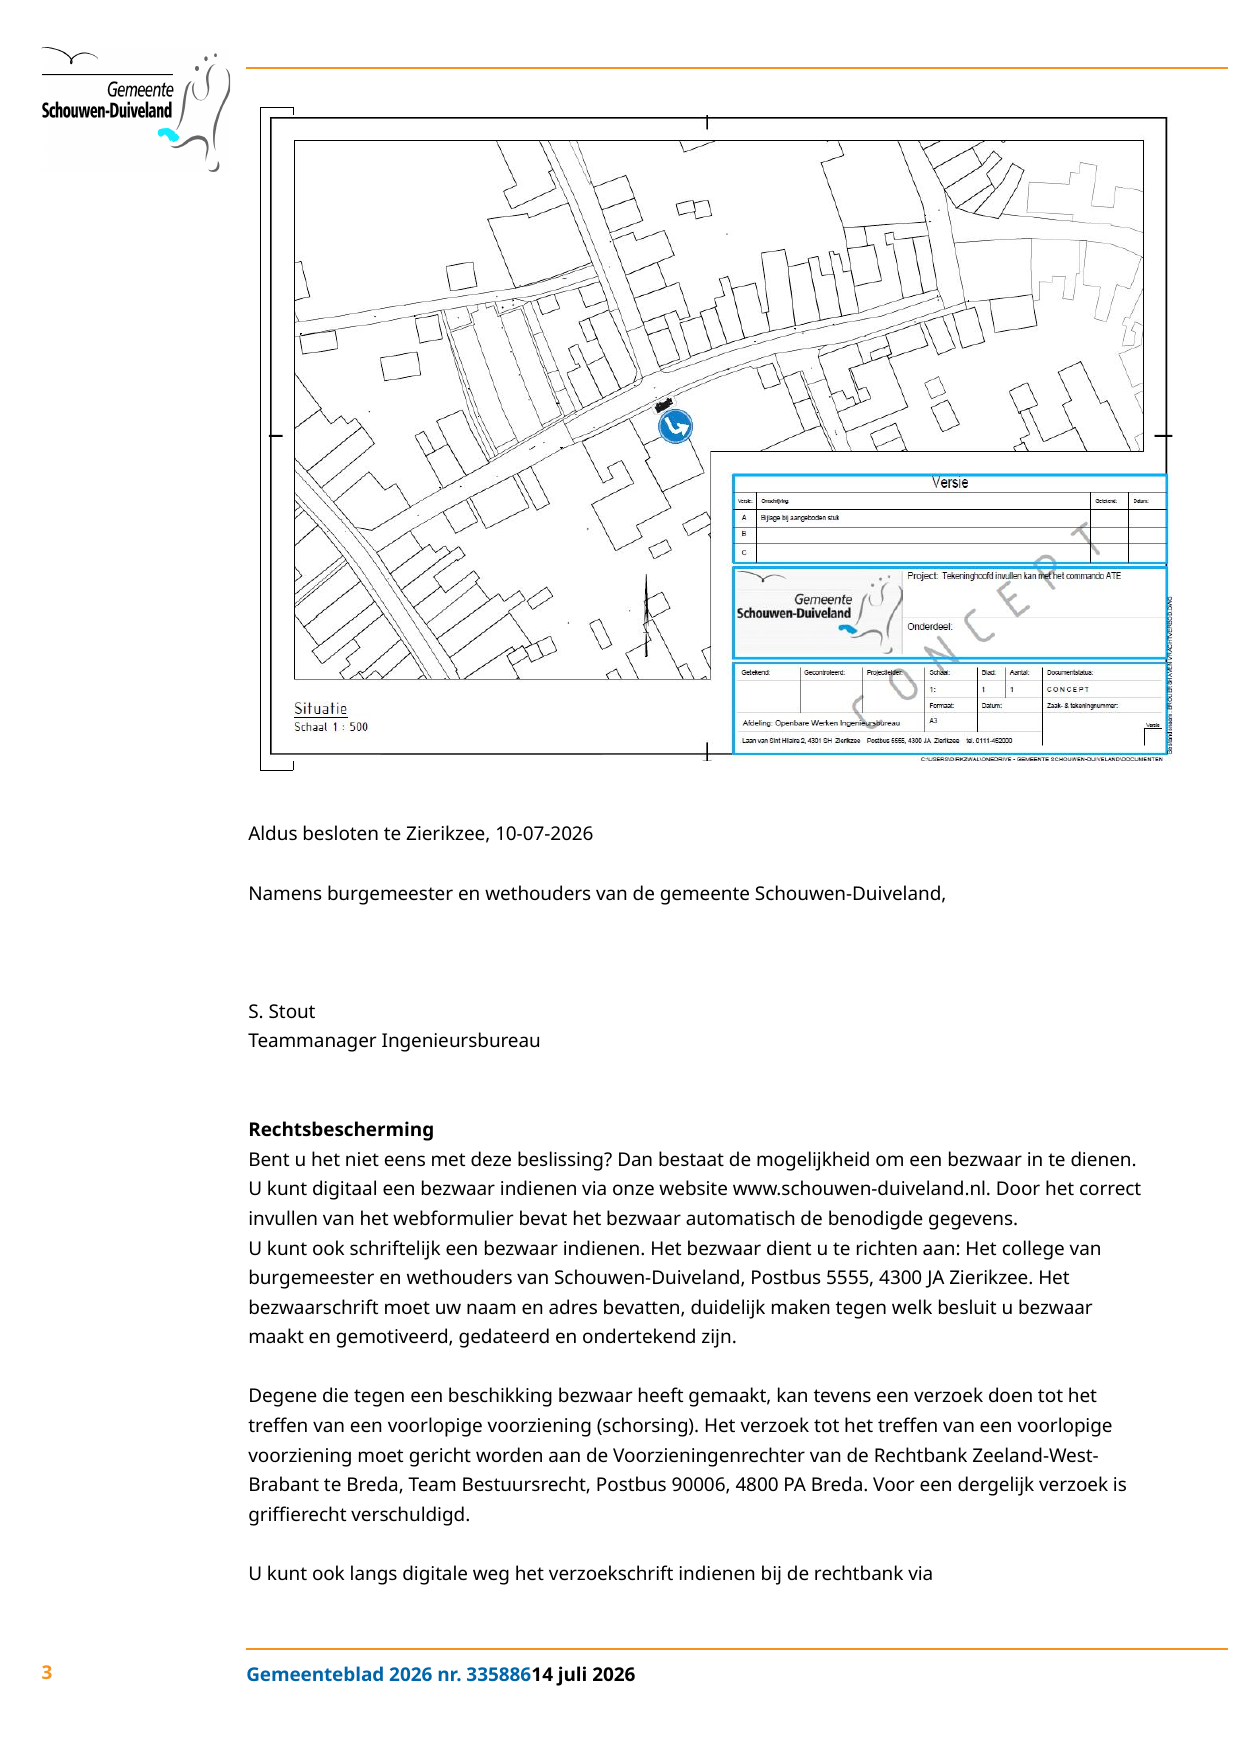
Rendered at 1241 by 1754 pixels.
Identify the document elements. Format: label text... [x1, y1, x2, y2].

picture [41, 47, 231, 172]
text U kunt ook schriftelijk een bezwaar indienen. Het bezwaar dient u te richten aan: Het college van burgemeester en wethouders van Schouwen-Duiveland, Postbus 5555, 4300 JA Zierikzee. Het bezwaarschrift moet uw naam en adres bevatten, duidelijk maken tegen welk besluit u bezwaar maakt en gemotiveerd, gedateerd en ondertekend zijn. [248, 1235, 1152, 1349]
text Rechtsbescherming [248, 1116, 1152, 1142]
text S. Stout [248, 998, 1152, 1024]
text Aldus besloten te Zierikzee, 10-07-2026 [248, 821, 1152, 846]
text Namens burgemeester en wethouders van de gemeente Schouwen-Duiveland, [248, 880, 1152, 905]
text Degene die tegen een beschikking bezwaar heeft gemaakt, kan tevens een verzoek doen tot het treffen van een voorlopige voorziening (schorsing). Het verzoek tot het treffen van een voorlopige voorziening moet gericht worden aan de Voorzieningenrechter van de Rechtbank Zeeland-West-Brabant te Breda, Team Bestuursrecht, Postbus 90006, 4800 PA Breda. Voor een dergelijk verzoek is griffierecht verschuldigd. [248, 1383, 1152, 1527]
text Teammanager Ingenieursbureau [248, 1028, 1152, 1053]
text Bent u het niet eens met deze beslissing? Dan bestaat de mogelijkheid om een bezwaar in te dienen. U kunt digitaal een bezwaar indienen via onze website www.schouwen-duiveland.nl. Door het correct invullen van het webformulier bevat het bezwaar automatisch de benodigde gegevens. [248, 1146, 1152, 1231]
text U kunt ook langs digitale weg het verzoekschrift indienen bij de rechtbank via [248, 1560, 1152, 1586]
picture [268, 115, 1173, 761]
